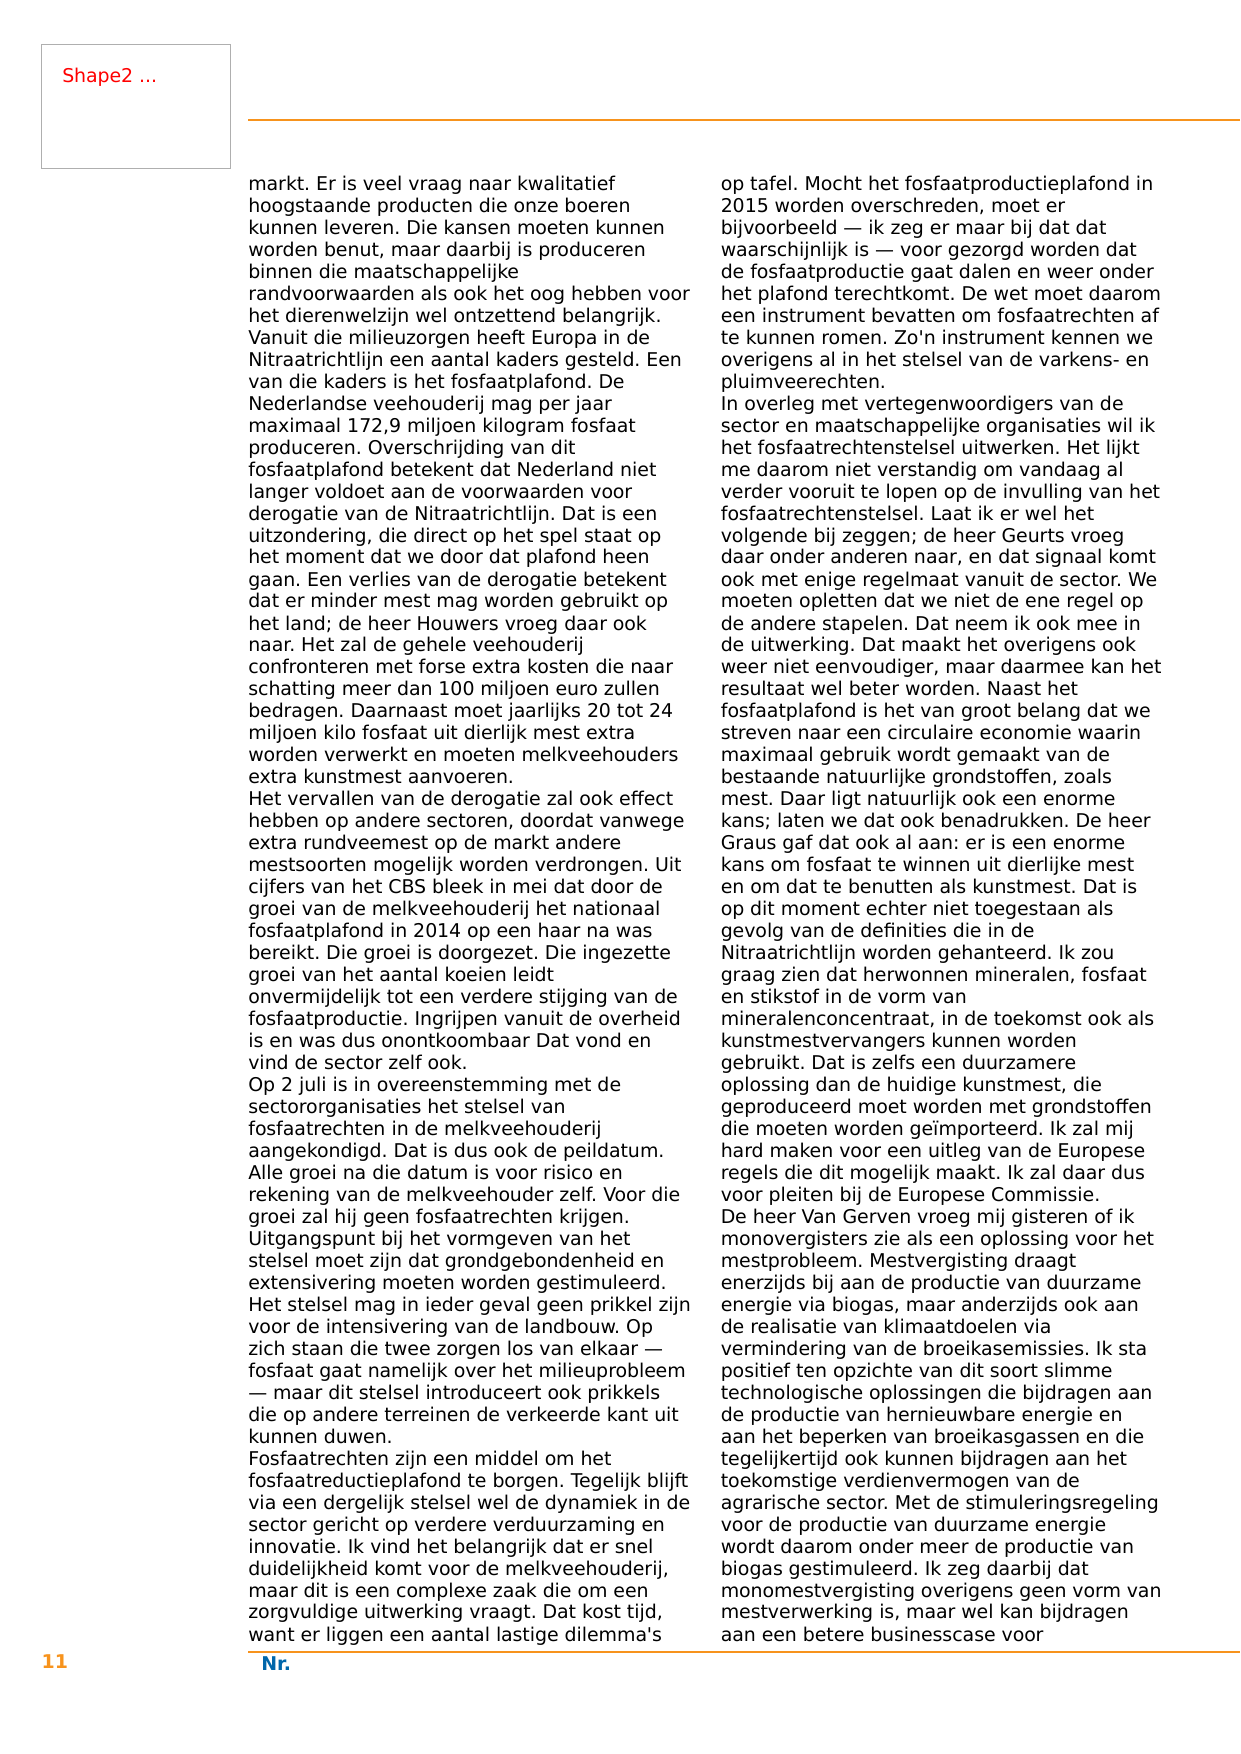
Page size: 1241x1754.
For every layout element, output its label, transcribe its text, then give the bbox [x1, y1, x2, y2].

text op tafel. Mocht het fosfaatproductieplafond in 2015 worden overschreden, moet er bijvoorbeeld — ik zeg er maar bij dat dat waarschijnlijk is — voor gezorgd worden dat de fosfaatproductie gaat dalen en weer onder het plafond terechtkomt. De wet moet daarom een instrument bevatten om fosfaatrechten af te kunnen romen. Zo'n instrument kennen we overigens al in het stelsel van de varkens- en pluimveerechten. [721, 173, 1163, 393]
text markt. Er is veel vraag naar kwalitatief hoogstaande producten die onze boeren kunnen leveren. Die kansen moeten kunnen worden benut, maar daarbij is produceren binnen die maatschappelijke randvoorwaarden als ook het oog hebben voor het dierenwelzijn wel ontzettend belangrijk. Vanuit die milieuzorgen heeft Europa in de Nitraatrichtlijn een aantal kaders gesteld. Een van die kaders is het fosfaatplafond. De Nederlandse veehouderij mag per jaar maximaal 172,9 miljoen kilogram fosfaat produceren. Overschrijding van dit fosfaatplafond betekent dat Nederland niet langer voldoet aan de voorwaarden voor derogatie van de Nitraatrichtlijn. Dat is een uitzondering, die direct op het spel staat op het moment dat we door dat plafond heen gaan. Een verlies van de derogatie betekent dat er minder mest mag worden gebruikt op het land; de heer Houwers vroeg daar ook naar. Het zal de gehele veehouderij confronteren met forse extra kosten die naar schatting meer dan 100 miljoen euro zullen bedragen. Daarnaast moet jaarlijks 20 tot 24 miljoen kilo fosfaat uit dierlijk mest extra worden verwerkt en moeten melkveehouders extra kunstmest aanvoeren. [248, 173, 691, 788]
text In overleg met vertegenwoordigers van de sector en maatschappelijke organisaties wil ik het fosfaatrechtenstelsel uitwerken. Het lijkt me daarom niet verstandig om vandaag al verder vooruit te lopen op de invulling van het fosfaatrechtenstelsel. Laat ik er wel het volgende bij zeggen; de heer Geurts vroeg daar onder anderen naar, en dat signaal komt ook met enige regelmaat vanuit de sector. We moeten opletten dat we niet de ene regel op de andere stapelen. Dat neem ik ook mee in de uitwerking. Dat maakt het overigens ook weer niet eenvoudiger, maar daarmee kan het resultaat wel beter worden. Naast het fosfaatplafond is het van groot belang dat we streven naar een circulaire economie waarin maximaal gebruik wordt gemaakt van de bestaande natuurlijke grondstoffen, zoals mest. Daar ligt natuurlijk ook een enorme kans; laten we dat ook benadrukken. De heer Graus gaf dat ook al aan: er is een enorme kans om fosfaat te winnen uit dierlijke mest en om dat te benutten als kunstmest. Dat is op dit moment echter niet toegestaan als gevolg van de definities die in de Nitraatrichtlijn worden gehanteerd. Ik zou graag zien dat herwonnen mineralen, fosfaat en stikstof in de vorm van mineralenconcentraat, in de toekomst ook als kunstmestvervangers kunnen worden gebruikt. Dat is zelfs een duurzamere oplossing dan de huidige kunstmest, die geproduceerd moet worden met grondstoffen die moeten worden geïmporteerd. Ik zal mij hard maken voor een uitleg van de Europese regels die dit mogelijk maakt. Ik zal daar dus voor pleiten bij de Europese Commissie. [721, 393, 1163, 1206]
text Het vervallen van de derogatie zal ook effect hebben op andere sectoren, doordat vanwege extra rundveemest op de markt andere mestsoorten mogelijk worden verdrongen. Uit cijfers van het CBS bleek in mei dat door de groei van de melkveehouderij het nationaal fosfaatplafond in 2014 op een haar na was bereikt. Die groei is doorgezet. Die ingezette groei van het aantal koeien leidt onvermijdelijk tot een verdere stijging van de fosfaatproductie. Ingrijpen vanuit de overheid is en was dus onontkoombaar Dat vond en vind de sector zelf ook. [248, 788, 691, 1074]
text Fosfaatrechten zijn een middel om het fosfaatreductieplafond te borgen. Tegelijk blijft via een dergelijk stelsel wel de dynamiek in de sector gericht op verdere verduurzaming en innovatie. Ik vind het belangrijk dat er snel duidelijkheid komt voor de melkveehouderij, maar dit is een complexe zaak die om een zorgvuldige uitwerking vraagt. Dat kost tijd, want er liggen een aantal lastige dilemma's [248, 1448, 691, 1645]
text De heer Van Gerven vroeg mij gisteren of ik monovergisters zie als een oplossing voor het mestprobleem. Mestvergisting draagt enerzijds bij aan de productie van duurzame energie via biogas, maar anderzijds ook aan de realisatie van klimaatdoelen via vermindering van de broeikasemissies. Ik sta positief ten opzichte van dit soort slimme technologische oplossingen die bijdragen aan de productie van hernieuwbare energie en aan het beperken van broeikasgassen en die tegelijkertijd ook kunnen bijdragen aan het toekomstige verdienvermogen van de agrarische sector. Met de stimuleringsregeling voor de productie van duurzame energie wordt daarom onder meer de productie van biogas gestimuleerd. Ik zeg daarbij dat monomestvergisting overigens geen vorm van mestverwerking is, maar wel kan bijdragen aan een betere businesscase voor [721, 1206, 1163, 1645]
text Op 2 juli is in overeenstemming met de sectororganisaties het stelsel van fosfaatrechten in de melkveehouderij aangekondigd. Dat is dus ook de peildatum. Alle groei na die datum is voor risico en rekening van de melkveehouder zelf. Voor die groei zal hij geen fosfaatrechten krijgen. Uitgangspunt bij het vormgeven van het stelsel moet zijn dat grondgebondenheid en extensivering moeten worden gestimuleerd. Het stelsel mag in ieder geval geen prikkel zijn voor de intensivering van de landbouw. Op zich staan die twee zorgen los van elkaar — fosfaat gaat namelijk over het milieuprobleem — maar dit stelsel introduceert ook prikkels die op andere terreinen de verkeerde kant uit kunnen duwen. [248, 1074, 691, 1448]
